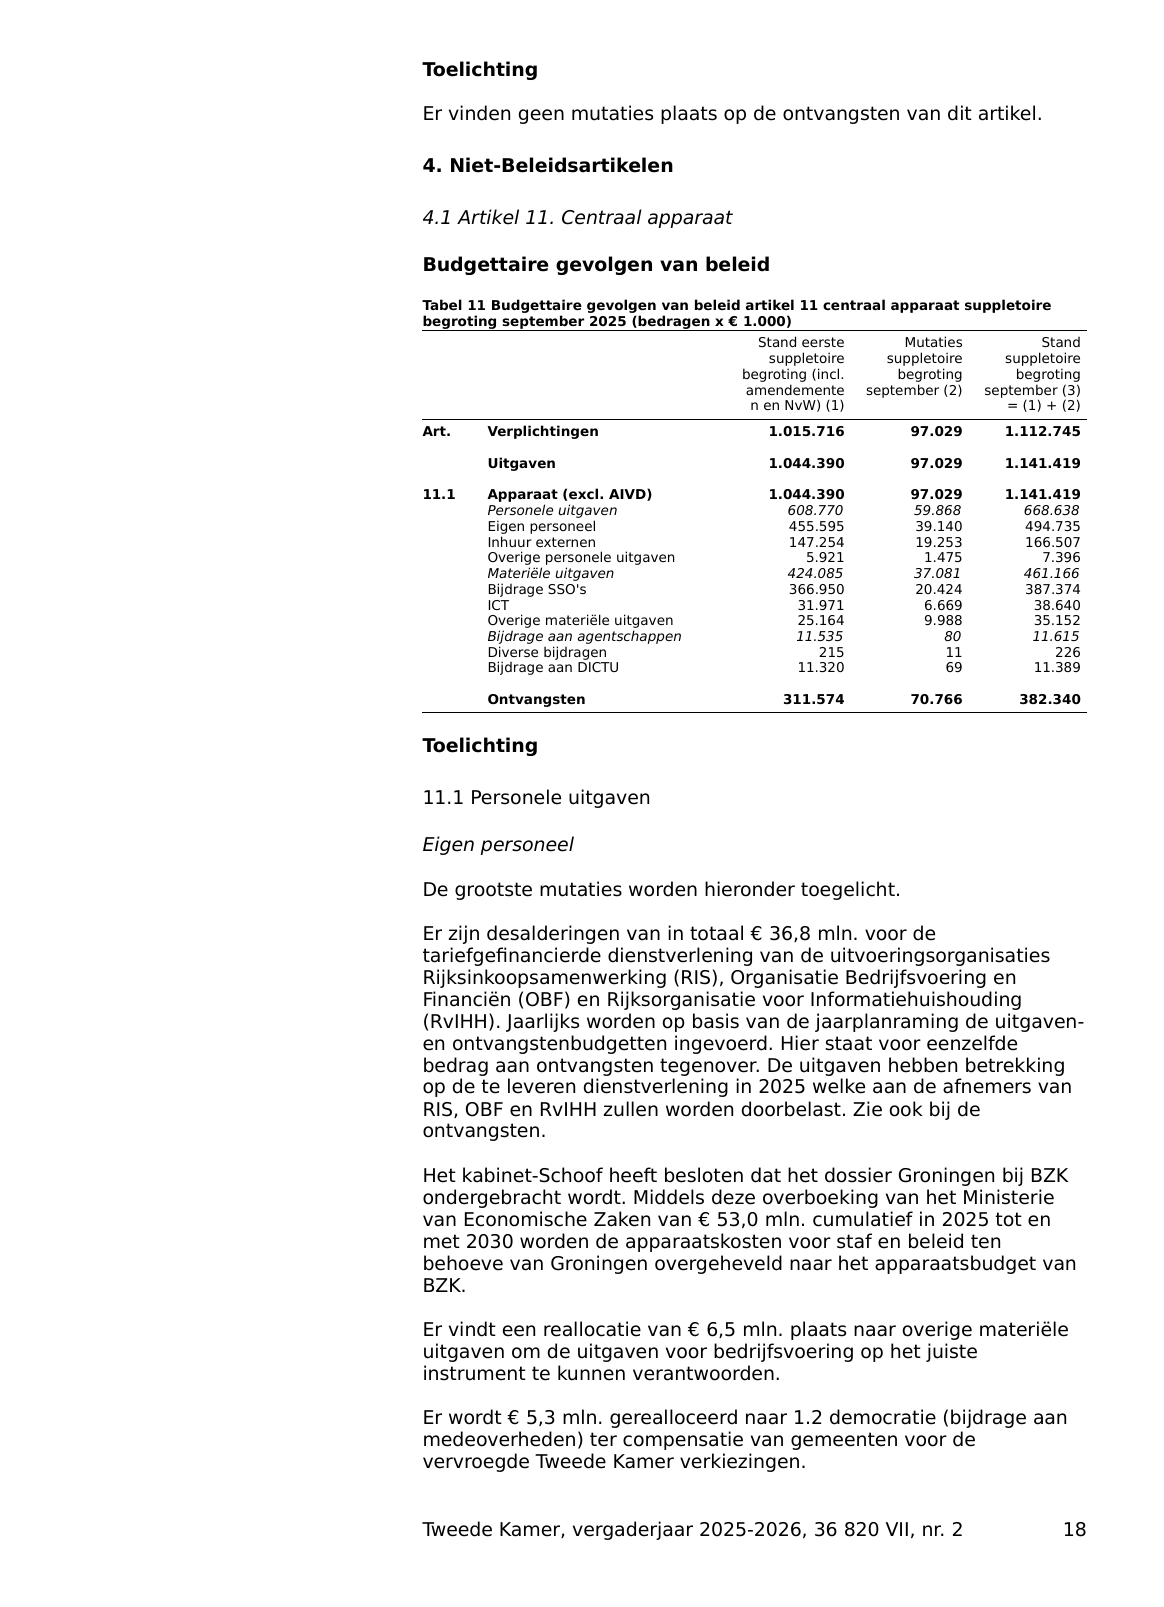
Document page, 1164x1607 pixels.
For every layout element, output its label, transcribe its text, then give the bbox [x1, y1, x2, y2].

table_cell 11.389 [969, 660, 1087, 676]
table_cell Ontvangsten [481, 692, 732, 712]
text Er vindt een reallocatie van € 6,5 mln. plaats naar overige materiële uitgaven om de uitgaven voor bedrijfsvoering op het juiste instrument te kunnen verantwoorden. [422, 1319, 1087, 1384]
table_cell 35.152 [969, 613, 1087, 629]
table_cell 69 [850, 660, 968, 676]
table_cell Inhuur externen [481, 534, 732, 550]
table_cell 1.141.419 [969, 456, 1087, 471]
table_cell 455.595 [732, 519, 850, 534]
subtitle 4.1 Artikel 11. Centraal apparaat [422, 207, 1087, 229]
table_cell [422, 597, 481, 613]
table_cell 147.254 [732, 534, 850, 550]
table_cell 37.081 [850, 566, 968, 582]
table_cell Bijdrage aan DICTU [481, 660, 732, 676]
table_cell [422, 582, 481, 597]
subtitle 11.1 Personele uitgaven [422, 787, 1087, 809]
table_cell 97.029 [850, 420, 968, 440]
table_cell 166.507 [969, 534, 1087, 550]
table_cell [422, 519, 481, 534]
subtitle Eigen personeel [422, 834, 1087, 856]
table_cell 5.921 [732, 550, 850, 566]
text Het kabinet-Schoof heeft besloten dat het dossier Groningen bij BZK ondergebracht wordt. Middels deze overboeking van het Ministerie van Economische Zaken van € 53,0 mln. cumulatief in 2025 tot en met 2030 worden de apparaatskosten voor staf en beleid ten behoeve van Groningen overgeheveld naar het apparaatsbudget van BZK. [422, 1164, 1087, 1296]
table_cell [422, 629, 481, 644]
table_cell 1.044.390 [732, 487, 850, 503]
table_cell 11.320 [732, 660, 850, 676]
table_cell [850, 676, 968, 692]
table_cell [422, 692, 481, 712]
table_cell [481, 440, 732, 456]
table_cell 1.475 [850, 550, 968, 566]
table_cell 1.044.390 [732, 456, 850, 471]
table_cell 9.988 [850, 613, 968, 629]
table_cell 59.868 [850, 503, 968, 519]
table_cell Overige personele uitgaven [481, 550, 732, 566]
table_cell [850, 471, 968, 487]
table_cell 494.735 [969, 519, 1087, 534]
table_cell [481, 471, 732, 487]
table_cell Materiële uitgaven [481, 566, 732, 582]
table_cell [422, 676, 481, 692]
table_cell [732, 676, 850, 692]
table_cell [481, 676, 732, 692]
table_cell 80 [850, 629, 968, 644]
table_cell [422, 550, 481, 566]
table_cell Eigen personeel [481, 519, 732, 534]
table_cell [422, 456, 481, 471]
table_cell [732, 440, 850, 456]
subtitle Budgettaire gevolgen van beleid [422, 254, 1087, 276]
table_cell Personele uitgaven [481, 503, 732, 519]
table_cell 19.253 [850, 534, 968, 550]
table_cell [422, 331, 481, 418]
table_cell [969, 471, 1087, 487]
text Er vinden geen mutaties plaats op de ontvangsten van dit artikel. [422, 103, 1087, 125]
table_cell 31.971 [732, 597, 850, 613]
table_cell 11 [850, 645, 968, 660]
table_cell 39.140 [850, 519, 968, 534]
table_cell 461.166 [969, 566, 1087, 582]
subtitle 4. Niet-Beleidsartikelen [422, 155, 1087, 177]
table_cell Apparaat (excl. AIVD) [481, 487, 732, 503]
table_cell 1.112.745 [969, 420, 1087, 440]
table_cell 11.615 [969, 629, 1087, 644]
table_cell Stand eerste suppletoire begroting (incl. amendementen en NvW) (1) [732, 331, 850, 418]
subtitle Toelichting [422, 59, 1087, 81]
table_cell 424.085 [732, 566, 850, 582]
table_cell [969, 676, 1087, 692]
table_cell [481, 331, 732, 418]
table_cell 11.535 [732, 629, 850, 644]
table_cell 1.141.419 [969, 487, 1087, 503]
text Er wordt € 5,3 mln. gerealloceerd naar 1.2 democratie (bijdrage aan medeoverheden) ter compensatie van gemeenten voor de vervroegde Tweede Kamer verkiezingen. [422, 1407, 1087, 1473]
table_cell [732, 471, 850, 487]
table_cell 97.029 [850, 487, 968, 503]
table_cell 311.574 [732, 692, 850, 712]
table_cell [422, 566, 481, 582]
table_cell Art. [422, 420, 481, 440]
text De grootste mutaties worden hieronder toegelicht. [422, 878, 1087, 900]
table_cell 387.374 [969, 582, 1087, 597]
table_cell 11.1 [422, 487, 481, 503]
table_cell 7.396 [969, 550, 1087, 566]
table_cell 20.424 [850, 582, 968, 597]
table_cell Mutaties suppletoire begroting september (2) [850, 331, 968, 418]
table_cell [422, 613, 481, 629]
table_cell [422, 471, 481, 487]
table_cell [422, 440, 481, 456]
table_cell Uitgaven [481, 456, 732, 471]
table_cell Diverse bijdragen [481, 645, 732, 660]
table_cell Overige materiële uitgaven [481, 613, 732, 629]
table_cell 226 [969, 645, 1087, 660]
table_cell 215 [732, 645, 850, 660]
table_cell [422, 660, 481, 676]
table_cell 25.164 [732, 613, 850, 629]
text Er zijn desalderingen van in totaal € 36,8 mln. voor de tariefgefinancierde dienstverlening van de uitvoeringsorganisaties Rijksinkoopsamenwerking (RIS), Organisatie Bedrijfsvoering en Financiën (OBF) en Rijksorganisatie voor Informatiehuishouding (RvIHH). Jaarlijks worden op basis van de jaarplanraming de uitgaven- en ontvangstenbudgetten ingevoerd. Hier staat voor eenzelfde bedrag aan ontvangsten tegenover. De uitgaven hebben betrekking op de te leveren dienstverlening in 2025 welke aan de afnemers van RIS, OBF en RvIHH zullen worden doorbelast. Zie ook bij de ontvangsten. [422, 923, 1087, 1142]
table_cell Stand suppletoire begroting september (3) = (1) + (2) [969, 331, 1087, 418]
table_header Tabel 11 Budgettaire gevolgen van beleid artikel 11 centraal apparaat suppletoire begroting september 2025 (bedragen x € 1.000) [422, 298, 1087, 329]
table_cell 366.950 [732, 582, 850, 597]
table_cell [422, 534, 481, 550]
table_cell 382.340 [969, 692, 1087, 712]
table_cell 1.015.716 [732, 420, 850, 440]
table_cell [422, 503, 481, 519]
table_cell [422, 645, 481, 660]
table_cell Bijdrage SSO's [481, 582, 732, 597]
table_cell 608.770 [732, 503, 850, 519]
table_cell [850, 440, 968, 456]
subtitle Toelichting [422, 735, 1087, 757]
table_cell 70.766 [850, 692, 968, 712]
table_cell ICT [481, 597, 732, 613]
table_cell 668.638 [969, 503, 1087, 519]
table_cell 6.669 [850, 597, 968, 613]
table_cell Verplichtingen [481, 420, 732, 440]
table_cell [969, 440, 1087, 456]
table_cell Bijdrage aan agentschappen [481, 629, 732, 644]
table_cell 97.029 [850, 456, 968, 471]
table_cell 38.640 [969, 597, 1087, 613]
